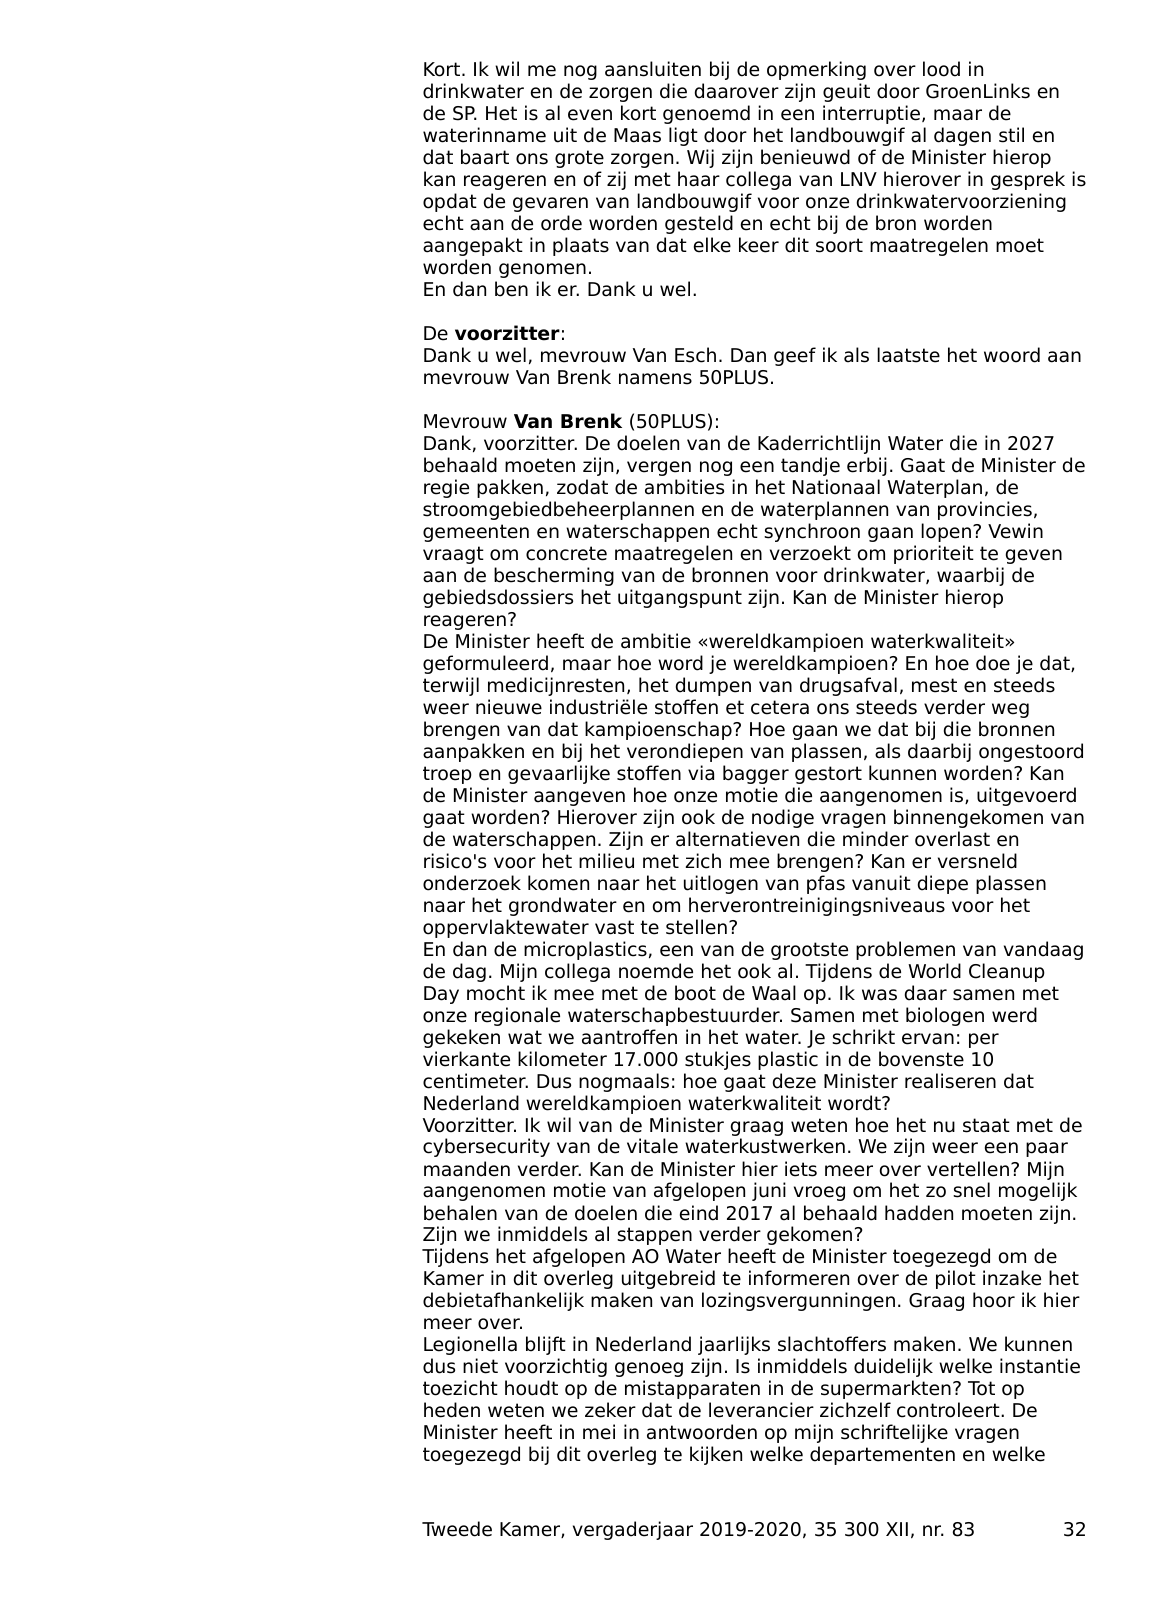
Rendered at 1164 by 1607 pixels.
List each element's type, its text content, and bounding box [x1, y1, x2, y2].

text En dan de microplastics, een van de grootste problemen van vandaag de dag. Mijn collega noemde het ook al. Tijdens de World Cleanup Day mocht ik mee met de boot de Waal op. Ik was daar samen met onze regionale waterschapbestuurder. Samen met biologen werd gekeken wat we aantroffen in het water. Je schrikt ervan: per vierkante kilometer 17.000 stukjes plastic in de bovenste 10 centimeter. Dus nogmaals: hoe gaat deze Minister realiseren dat Nederland wereldkampioen waterkwaliteit wordt? [422, 939, 1087, 1114]
text Voorzitter. Ik wil van de Minister graag weten hoe het nu staat met de cybersecurity van de vitale waterkustwerken. We zijn weer een paar maanden verder. Kan de Minister hier iets meer over vertellen? Mijn aangenomen motie van afgelopen juni vroeg om het zo snel mogelijk behalen van de doelen die eind 2017 al behaald hadden moeten zijn. Zijn we inmiddels al stappen verder gekomen? [422, 1114, 1087, 1246]
text Kort. Ik wil me nog aansluiten bij de opmerking over lood in drinkwater en de zorgen die daarover zijn geuit door GroenLinks en de SP. Het is al even kort genoemd in een interruptie, maar de waterinname uit de Maas ligt door het landbouwgif al dagen stil en dat baart ons grote zorgen. Wij zijn benieuwd of de Minister hierop kan reageren en of zij met haar collega van LNV hierover in gesprek is opdat de gevaren van landbouwgif voor onze drinkwatervoorziening echt aan de orde worden gesteld en echt bij de bron worden aangepakt in plaats van dat elke keer dit soort maatregelen moet worden genomen. [422, 59, 1087, 279]
text De voorzitter: [422, 323, 1087, 345]
text En dan ben ik er. Dank u wel. [422, 279, 1087, 301]
text Tijdens het afgelopen AO Water heeft de Minister toegezegd om de Kamer in dit overleg uitgebreid te informeren over de pilot inzake het debietafhankelijk maken van lozingsvergunningen. Graag hoor ik hier meer over. [422, 1246, 1087, 1334]
text Dank, voorzitter. De doelen van de Kaderrichtlijn Water die in 2027 behaald moeten zijn, vergen nog een tandje erbij. Gaat de Minister de regie pakken, zodat de ambities in het Nationaal Waterplan, de stroomgebiedbeheerplannen en de waterplannen van provincies, gemeenten en waterschappen echt synchroon gaan lopen? Vewin vraagt om concrete maatregelen en verzoekt om prioriteit te geven aan de bescherming van de bronnen voor drinkwater, waarbij de gebiedsdossiers het uitgangspunt zijn. Kan de Minister hierop reageren? [422, 433, 1087, 631]
text Dank u wel, mevrouw Van Esch. Dan geef ik als laatste het woord aan mevrouw Van Brenk namens 50PLUS. [422, 345, 1087, 389]
text Legionella blijft in Nederland jaarlijks slachtoffers maken. We kunnen dus niet voorzichtig genoeg zijn. Is inmiddels duidelijk welke instantie toezicht houdt op de mistapparaten in de supermarkten? Tot op heden weten we zeker dat de leverancier zichzelf controleert. De Minister heeft in mei in antwoorden op mijn schriftelijke vragen toegezegd bij dit overleg te kijken welke departementen en welke [422, 1334, 1087, 1466]
text De Minister heeft de ambitie «wereldkampioen waterkwaliteit» geformuleerd, maar hoe word je wereldkampioen? En hoe doe je dat, terwijl medicijnresten, het dumpen van drugsafval, mest en steeds weer nieuwe industriële stoffen et cetera ons steeds verder weg brengen van dat kampioenschap? Hoe gaan we dat bij die bronnen aanpakken en bij het verondiepen van plassen, als daarbij ongestoord troep en gevaarlijke stoffen via bagger gestort kunnen worden? Kan de Minister aangeven hoe onze motie die aangenomen is, uitgevoerd gaat worden? Hierover zijn ook de nodige vragen binnengekomen van de waterschappen. Zijn er alternatieven die minder overlast en risico's voor het milieu met zich mee brengen? Kan er versneld onderzoek komen naar het uitlogen van pfas vanuit diepe plassen naar het grondwater en om herverontreinigingsniveaus voor het oppervlaktewater vast te stellen? [422, 631, 1087, 939]
text Mevrouw Van Brenk (50PLUS): [422, 411, 1087, 433]
